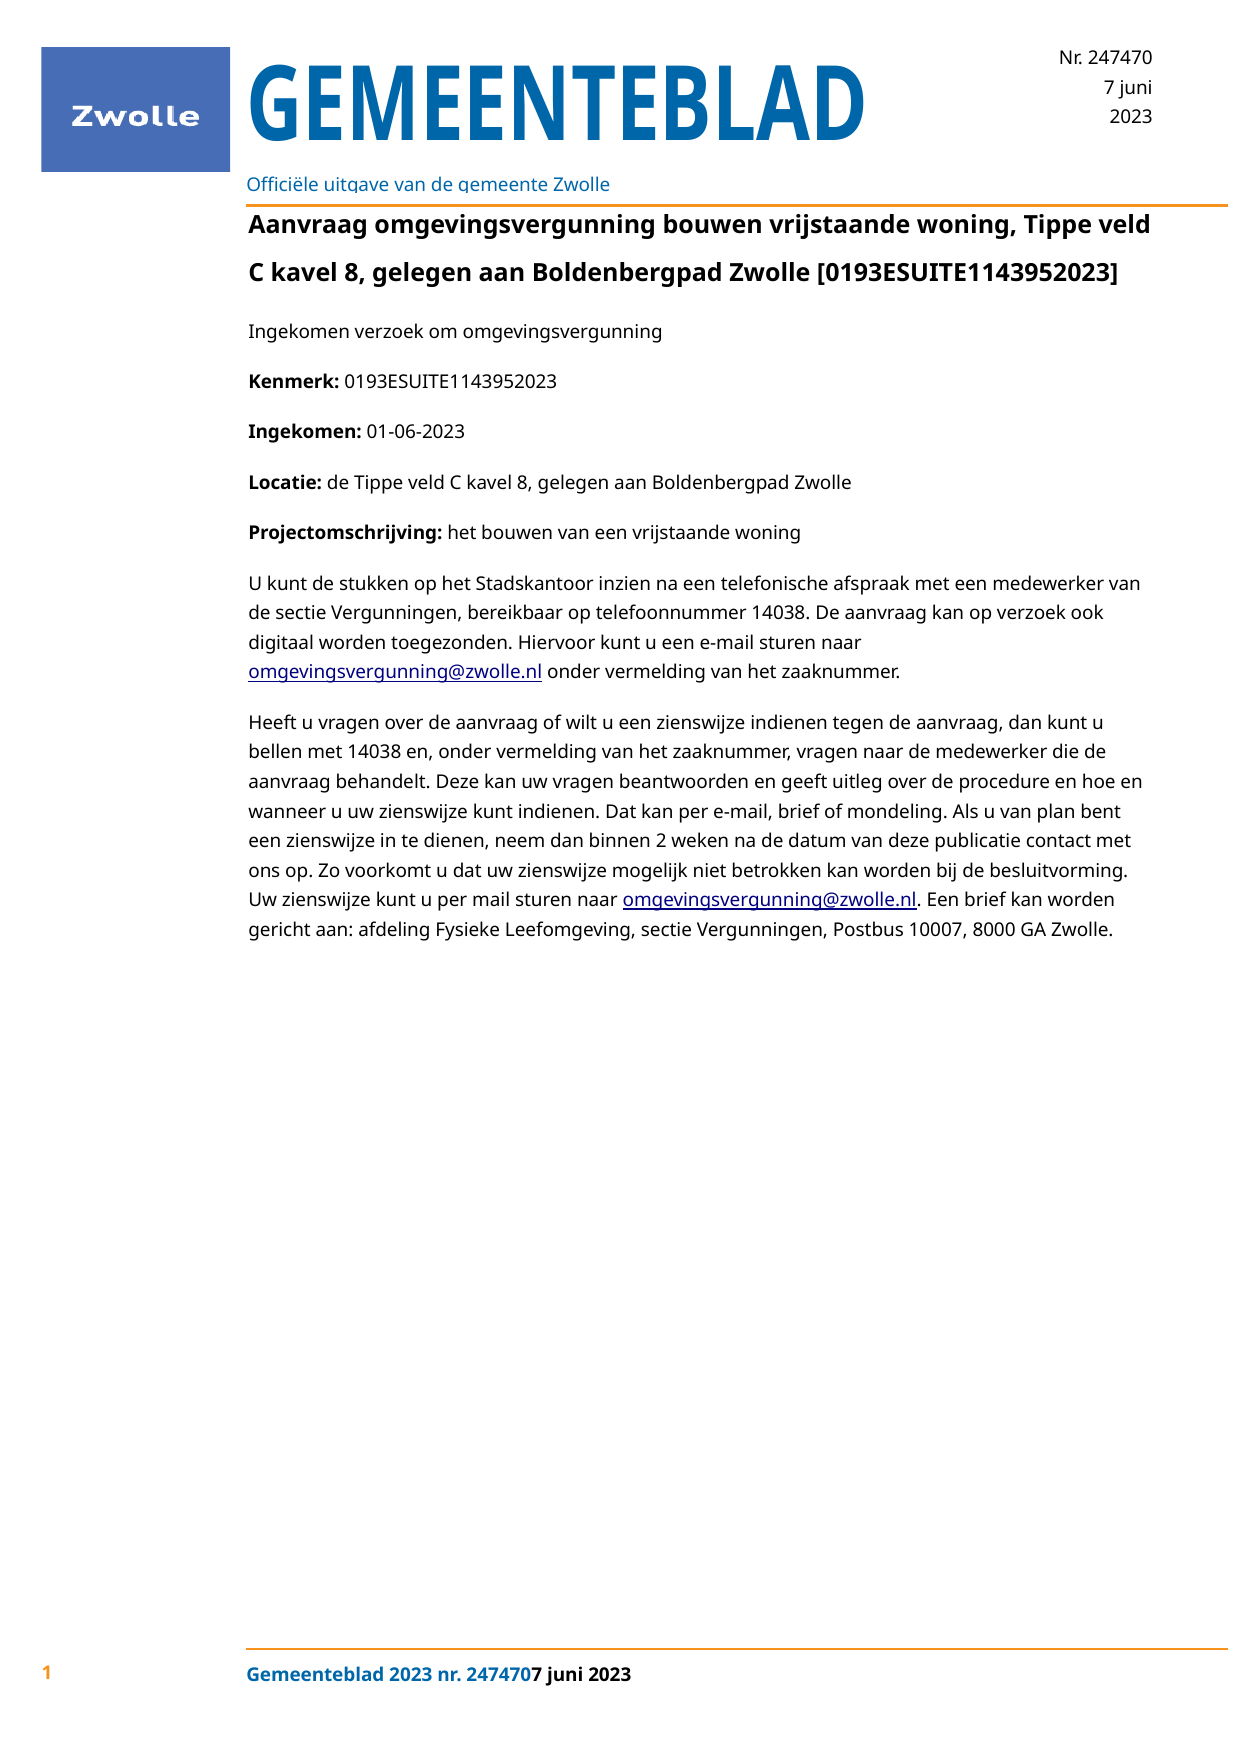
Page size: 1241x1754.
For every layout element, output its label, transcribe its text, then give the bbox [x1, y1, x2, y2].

picture [41, 47, 231, 172]
text Projectomschrijving: het bouwen van een vrijstaande woning [248, 519, 1152, 545]
text Heeft u vragen over de aanvraag of wilt u een zienswijze indienen tegen de aanvraag, dan kunt u bellen met 14038 en, onder vermelding van het zaaknummer, vragen naar de medewerker die de aanvraag behandelt. Deze kan uw vragen beantwoorden en geeft uitleg over de procedure en hoe en wanneer u uw zienswijze kunt indienen. Dat kan per e-mail, brief of mondeling. Als u van plan bent een zienswijze in te dienen, neem dan binnen 2 weken na de datum van deze publicatie contact met ons op. Zo voorkomt u dat uw zienswijze mogelijk niet betrokken kan worden bij de besluitvorming. Uw zienswijze kunt u per mail sturen naar omgevingsvergunning@zwolle.nl. Een brief kan worden gericht aan: afdeling Fysieke Leefomgeving, sectie Vergunningen, Postbus 10007, 8000 GA Zwolle. [248, 709, 1152, 942]
text Ingekomen verzoek om omgevingsvergunning [248, 318, 1152, 344]
text Aanvraag omgevingsvergunning bouwen vrijstaande woning, Tippe veld C kavel 8, gelegen aan Boldenbergpad Zwolle [0193ESUITE1143952023] [248, 207, 1152, 288]
text Ingekomen: 01-06-2023 [248, 419, 1152, 444]
text U kunt de stukken op het Stadskantoor inzien na een telefonische afspraak met een medewerker van de sectie Vergunningen, bereikbaar op telefoonnummer 14038. De aanvraag kan op verzoek ook digitaal worden toegezonden. Hiervoor kunt u een e-mail sturen naar omgevingsvergunning@zwolle.nl onder vermelding van het zaaknummer. [248, 570, 1152, 684]
text Locatie: de Tippe veld C kavel 8, gelegen aan Boldenbergpad Zwolle [248, 469, 1152, 495]
text Kenmerk: 0193ESUITE1143952023 [248, 368, 1152, 394]
